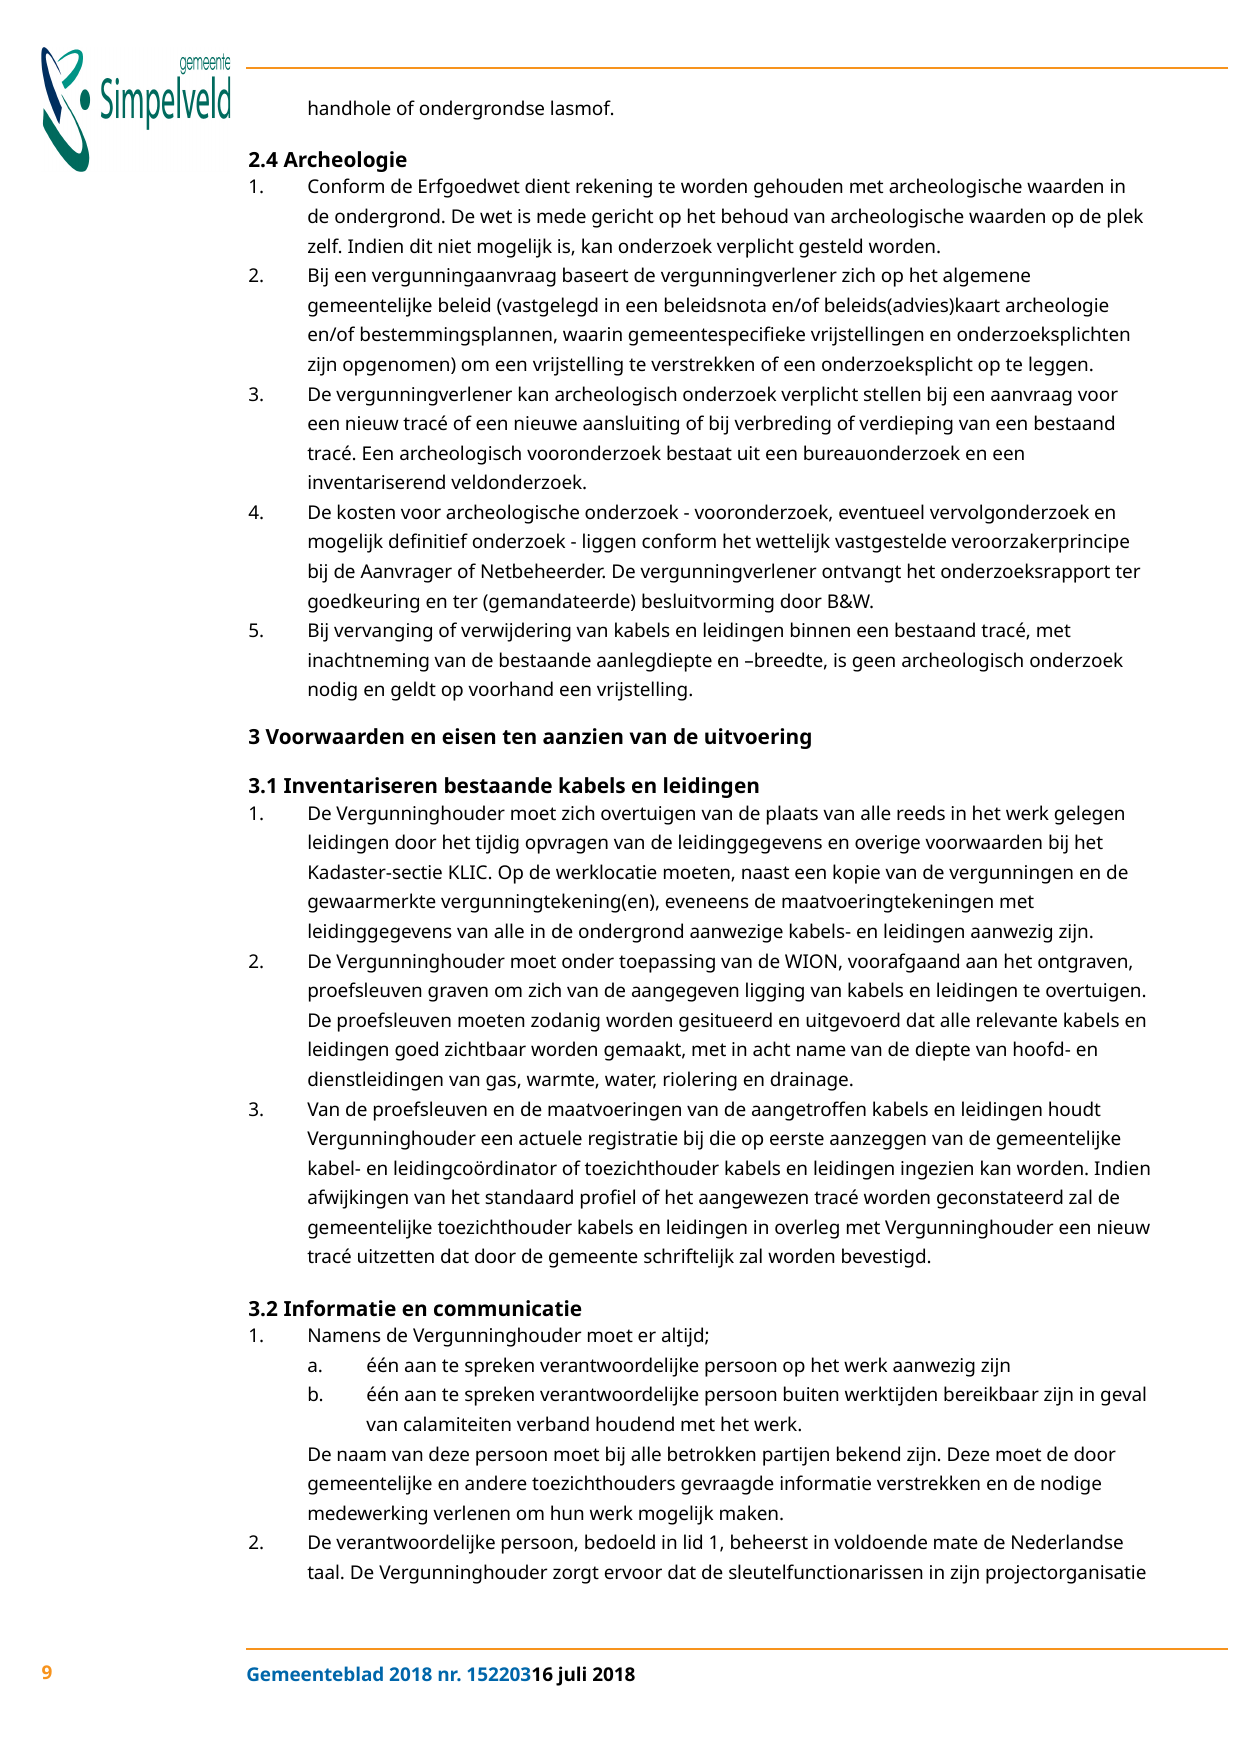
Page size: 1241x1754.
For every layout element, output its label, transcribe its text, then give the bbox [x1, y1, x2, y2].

list Bij vervanging of verwijdering van kabels en leidingen binnen een bestaand tracé, met inachtneming van de bestaande aanlegdiepte en –breedte, is geen archeologisch onderzoek nodig en geldt op voorhand een vrijstelling. [248, 617, 1152, 702]
list De naam van deze persoon moet bij alle betrokken partijen bekend zijn. Deze moet de door gemeentelijke en andere toezichthouders gevraagde informatie verstrekken en de nodige medewerking verlenen om hun werk mogelijk maken. [248, 1441, 1152, 1526]
text 3.2 Informatie en communicatie [248, 1294, 1152, 1322]
text 2.4 Archeologie [248, 145, 1152, 174]
list Bij een vergunningaanvraag baseert de vergunningverlener zich op het algemene gemeentelijke beleid (vastgelegd in een beleidsnota en/of beleids(advies)kaart archeologie en/of bestemmingsplannen, waarin gemeentespecifieke vrijstellingen en onderzoeksplichten zijn opgenomen) om een vrijstelling te verstrekken of een onderzoeksplicht op te leggen. [248, 262, 1152, 377]
text 3.1 Inventariseren bestaande kabels en leidingen [248, 771, 1152, 800]
list De Vergunninghouder moet onder toepassing van de WION, voorafgaand aan het ontgraven, proefsleuven graven om zich van de aangegeven ligging van kabels en leidingen te overtuigen. De proefsleuven moeten zodanig worden gesitueerd en uitgevoerd dat alle relevante kabels en leidingen goed zichtbaar worden gemaakt, met in acht name van de diepte van hoofd- en dienstleidingen van gas, warmte, water, riolering en drainage. [248, 948, 1152, 1092]
picture [41, 47, 231, 172]
text 3 Voorwaarden en eisen ten aanzien van de uitvoering [248, 722, 1152, 751]
list één aan te spreken verantwoordelijke persoon buiten werktijden bereikbaar zijn in geval van calamiteiten verband houdend met het werk. [307, 1382, 1152, 1437]
list Conform de Erfgoedwet dient rekening te worden gehouden met archeologische waarden in de ondergrond. De wet is mede gericht op het behoud van archeologische waarden op de plek zelf. Indien dit niet mogelijk is, kan onderzoek verplicht gesteld worden. [248, 174, 1152, 258]
list De verantwoordelijke persoon, bedoeld in lid 1, beheerst in voldoende mate de Nederlandse taal. De Vergunninghouder zorgt ervoor dat de sleutelfunctionarissen in zijn projectorganisatie [248, 1529, 1152, 1585]
list De Vergunninghouder moet zich overtuigen van de plaats van alle reeds in het werk gelegen leidingen door het tijdig opvragen van de leidinggegevens en overige voorwaarden bij het Kadaster-sectie KLIC. Op de werklocatie moeten, naast een kopie van de vergunningen en de gewaarmerkte vergunningtekening(en), eveneens de maatvoeringtekeningen met leidinggegevens van alle in de ondergrond aanwezige kabels- en leidingen aanwezig zijn. [248, 800, 1152, 944]
list Van de proefsleuven en de maatvoeringen van de aangetroffen kabels en leidingen houdt Vergunninghouder een actuele registratie bij die op eerste aanzeggen van de gemeentelijke kabel- en leidingcoördinator of toezichthouder kabels en leidingen ingezien kan worden. Indien afwijkingen van het standaard profiel of het aangewezen tracé worden geconstateerd zal de gemeentelijke toezichthouder kabels en leidingen in overleg met Vergunninghouder een nieuw tracé uitzetten dat door de gemeente schriftelijk zal worden bevestigd. [248, 1096, 1152, 1269]
list Namens de Vergunninghouder moet er altijd; [248, 1322, 1152, 1348]
list één aan te spreken verantwoordelijke persoon op het werk aanwezig zijn [307, 1352, 1152, 1378]
list De kosten voor archeologische onderzoek - vooronderzoek, eventueel vervolgonderzoek en mogelijk definitief onderzoek - liggen conform het wettelijk vastgestelde veroorzakerprincipe bij de Aanvrager of Netbeheerder. De vergunningverlener ontvangt het onderzoeksrapport ter goedkeuring en ter (gemandateerde) besluitvorming door B&W. [248, 499, 1152, 613]
list De vergunningverlener kan archeologisch onderzoek verplicht stellen bij een aanvraag voor een nieuw tracé of een nieuwe aansluiting of bij verbreding of verdieping van een bestaand tracé. Een archeologisch vooronderzoek bestaat uit een bureauonderzoek en een inventariserend veldonderzoek. [248, 381, 1152, 495]
list handhole of ondergrondse lasmof. [248, 95, 1152, 121]
